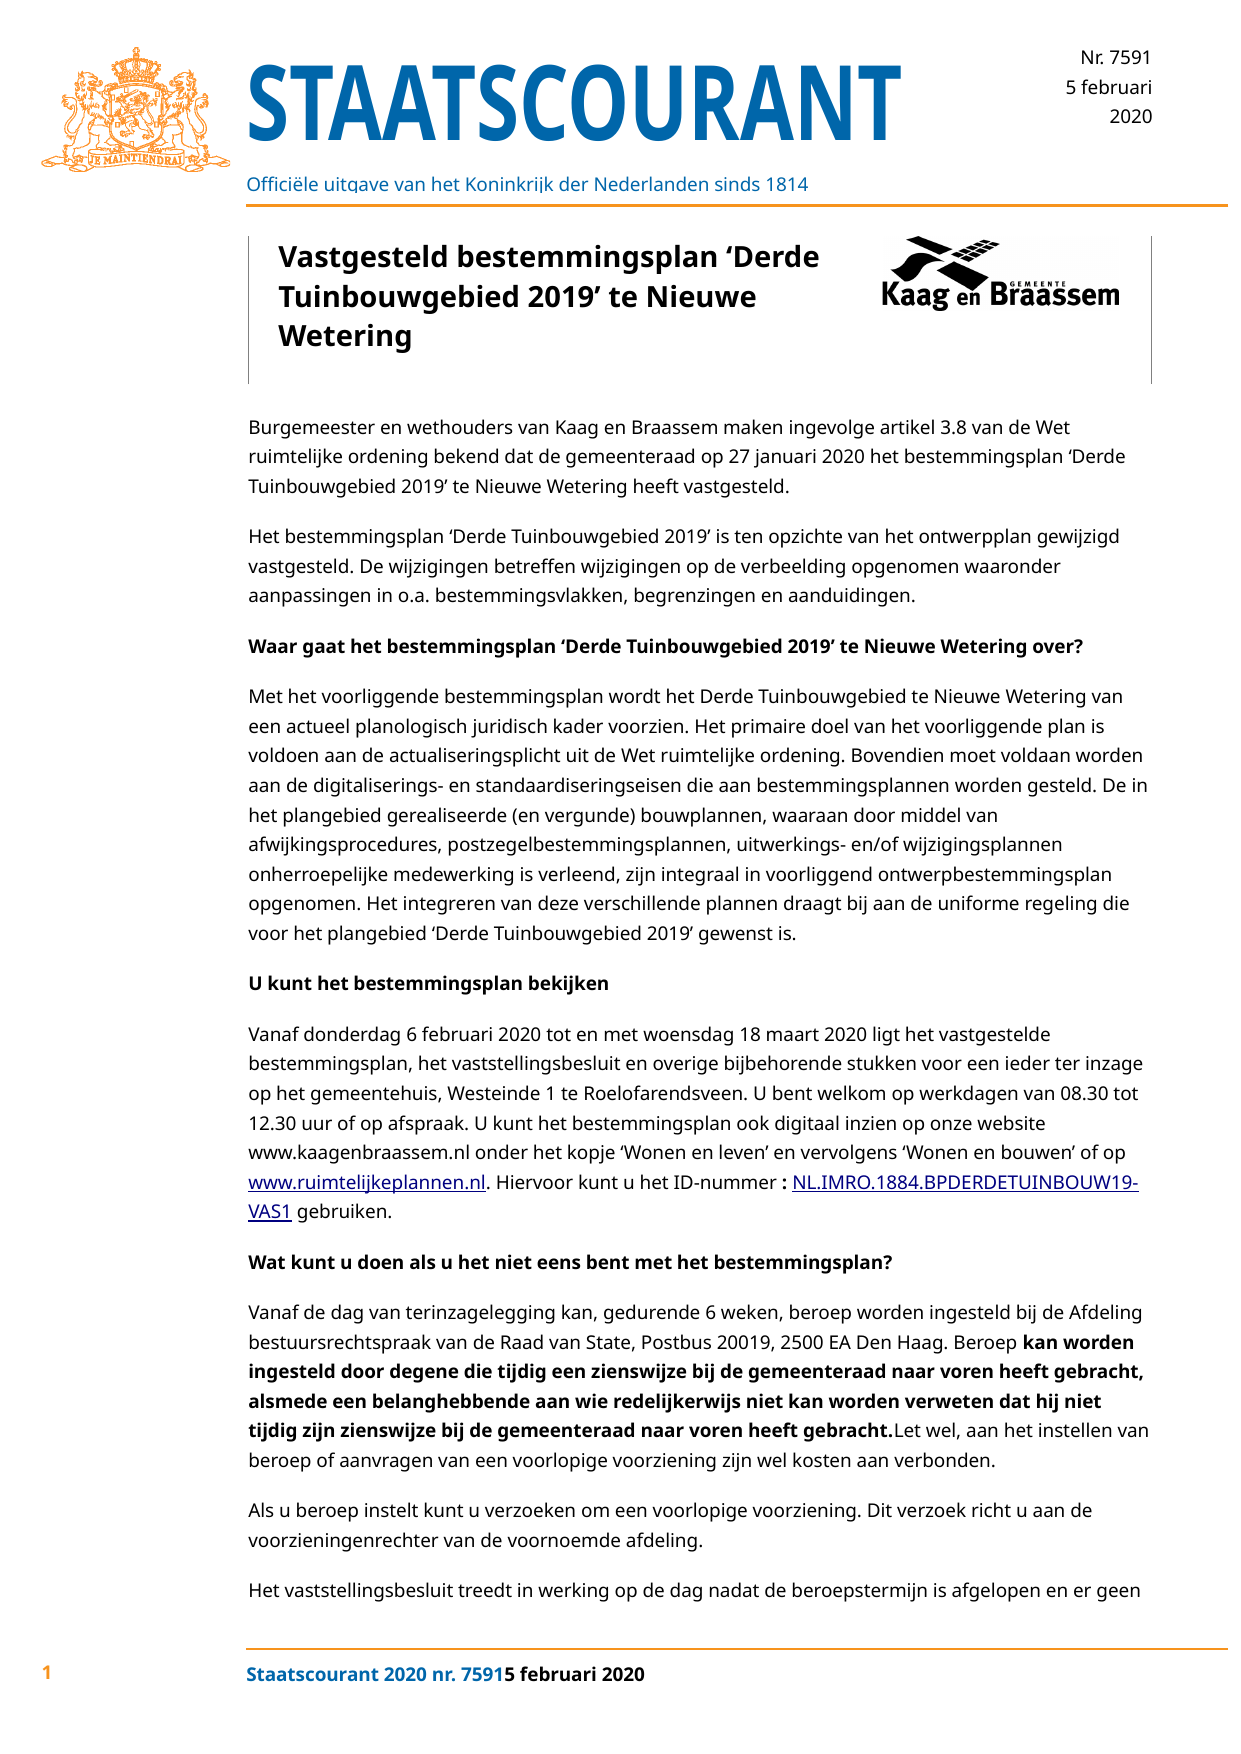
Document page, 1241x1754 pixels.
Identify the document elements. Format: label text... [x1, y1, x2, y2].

text Als u beroep instelt kunt u verzoeken om een voorlopige voorziening. Dit verzoek richt u aan de voorzieningenrechter van de voornoemde afdeling. [248, 1498, 1152, 1553]
text Vanaf de dag van terinzagelegging kan, gedurende 6 weken, beroep worden ingesteld bij de Afdeling bestuursrechtspraak van de Raad van State, Postbus 20019, 2500 EA Den Haag. Beroep kan worden ingesteld door degene die tijdig een zienswijze bij de gemeenteraad naar voren heeft gebracht, alsmede een belanghebbende aan wie redelijkerwijs niet kan worden verweten dat hij niet tijdig zijn zienswijze bij de gemeenteraad naar voren heeft gebracht.Let wel, aan het instellen van beroep of aanvragen van een voorlopige voorziening zijn wel kosten aan verbonden. [248, 1299, 1152, 1473]
text Het vaststellingsbesluit treedt in werking op de dag nadat de beroepstermijn is afgelopen en er geen [248, 1578, 1152, 1603]
table_header [850, 236, 1151, 384]
picture [41, 47, 231, 172]
text Wat kunt u doen als u het niet eens bent met het bestemmingsplan? [248, 1249, 1152, 1275]
text Met het voorliggende bestemmingsplan wordt het Derde Tuinbouwgebied te Nieuwe Wetering van een actueel planologisch juridisch kader voorzien. Het primaire doel van het voorliggende plan is voldoen aan de actualiseringsplicht uit de Wet ruimtelijke ordening. Bovendien moet voldaan worden aan de digitaliserings- en standaardiseringseisen die aan bestemmingsplannen worden gesteld. De in het plangebied gerealiseerde (en vergunde) bouwplannen, waaraan door middel van afwijkingsprocedures, postzegelbestemmingsplannen, uitwerkings- en/of wijzigingsplannen onherroepelijke medewerking is verleend, zijn integraal in voorliggend ontwerpbestemmingsplan opgenomen. Het integreren van deze verschillende plannen draagt bij aan de uniforme regeling die voor het plangebied ‘Derde Tuinbouwgebied 2019’ gewenst is. [248, 683, 1152, 946]
text Burgemeester en wethouders van Kaag en Braassem maken ingevolge artikel 3.8 van de Wet ruimtelijke ordening bekend dat de gemeenteraad op 27 januari 2020 het bestemmingsplan ‘Derde Tuinbouwgebied 2019’ te Nieuwe Wetering heeft vastgesteld. [248, 414, 1152, 499]
text Het bestemmingsplan ‘Derde Tuinbouwgebied 2019’ is ten opzichte van het ontwerpplan gewijzigd vastgesteld. De wijzigingen betreffen wijzigingen op de verbeelding opgenomen waaronder aanpassingen in o.a. bestemmingsvlakken, begrenzingen en aanduidingen. [248, 523, 1152, 608]
picture [882, 236, 1119, 311]
text Vanaf donderdag 6 februari 2020 tot en met woensdag 18 maart 2020 ligt het vastgestelde bestemmingsplan, het vaststellingsbesluit en overige bijbehorende stukken voor een ieder ter inzage op het gemeentehuis, Westeinde 1 te Roelofarendsveen. U bent welkom op werkdagen van 08.30 tot 12.30 uur of op afspraak. U kunt het bestemmingsplan ook digitaal inzien op onze website www.kaagenbraassem.nl onder het kopje ‘Wonen en leven’ en vervolgens ‘Wonen en bouwen’ of op www.ruimtelijkeplannen.nl. Hiervoor kunt u het ID-nummer : NL.IMRO.1884.BPDERDETUINBOUW19-VAS1 gebruiken. [248, 1021, 1152, 1224]
table_header Vastgesteld bestemmingsplan ‘Derde Tuinbouwgebied 2019’ te Nieuwe Wetering [249, 236, 850, 384]
text Waar gaat het bestemmingsplan ‘Derde Tuinbouwgebied 2019’ te Nieuwe Wetering over? [248, 633, 1152, 659]
text U kunt het bestemmingsplan bekijken [248, 971, 1152, 996]
